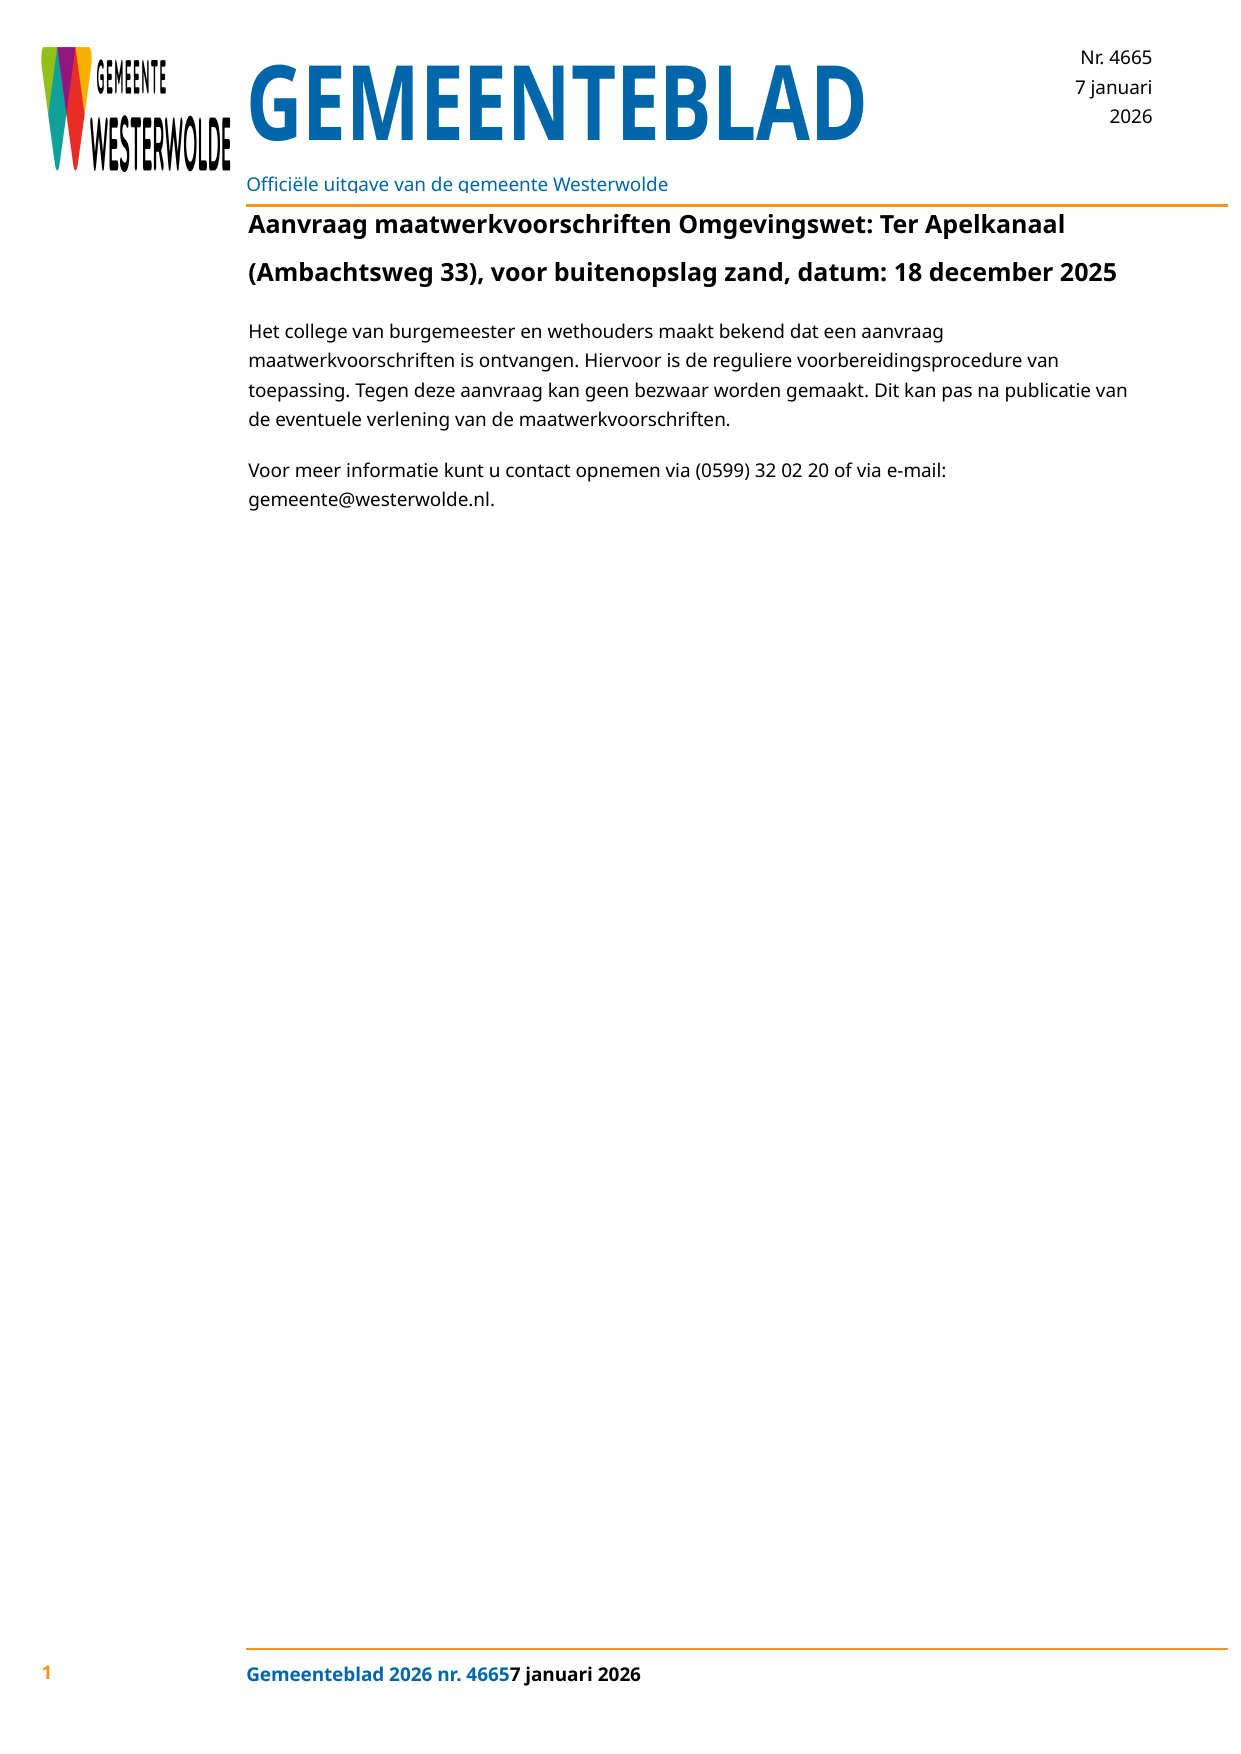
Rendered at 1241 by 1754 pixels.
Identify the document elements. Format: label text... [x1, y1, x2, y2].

text Aanvraag maatwerkvoorschriften Omgevingswet: Ter Apelkanaal (Ambachtsweg 33), voor buitenopslag zand, datum: 18 december 2025 [248, 207, 1152, 288]
picture [41, 47, 231, 172]
text Voor meer informatie kunt u contact opnemen via (0599) 32 02 20 of via e-mail: gemeente@westerwolde.nl. [248, 457, 1152, 512]
text Het college van burgemeester en wethouders maakt bekend dat een aanvraag maatwerkvoorschriften is ontvangen. Hiervoor is de reguliere voorbereidingsprocedure van toepassing. Tegen deze aanvraag kan geen bezwaar worden gemaakt. Dit kan pas na publicatie van de eventuele verlening van de maatwerkvoorschriften. [248, 318, 1152, 432]
